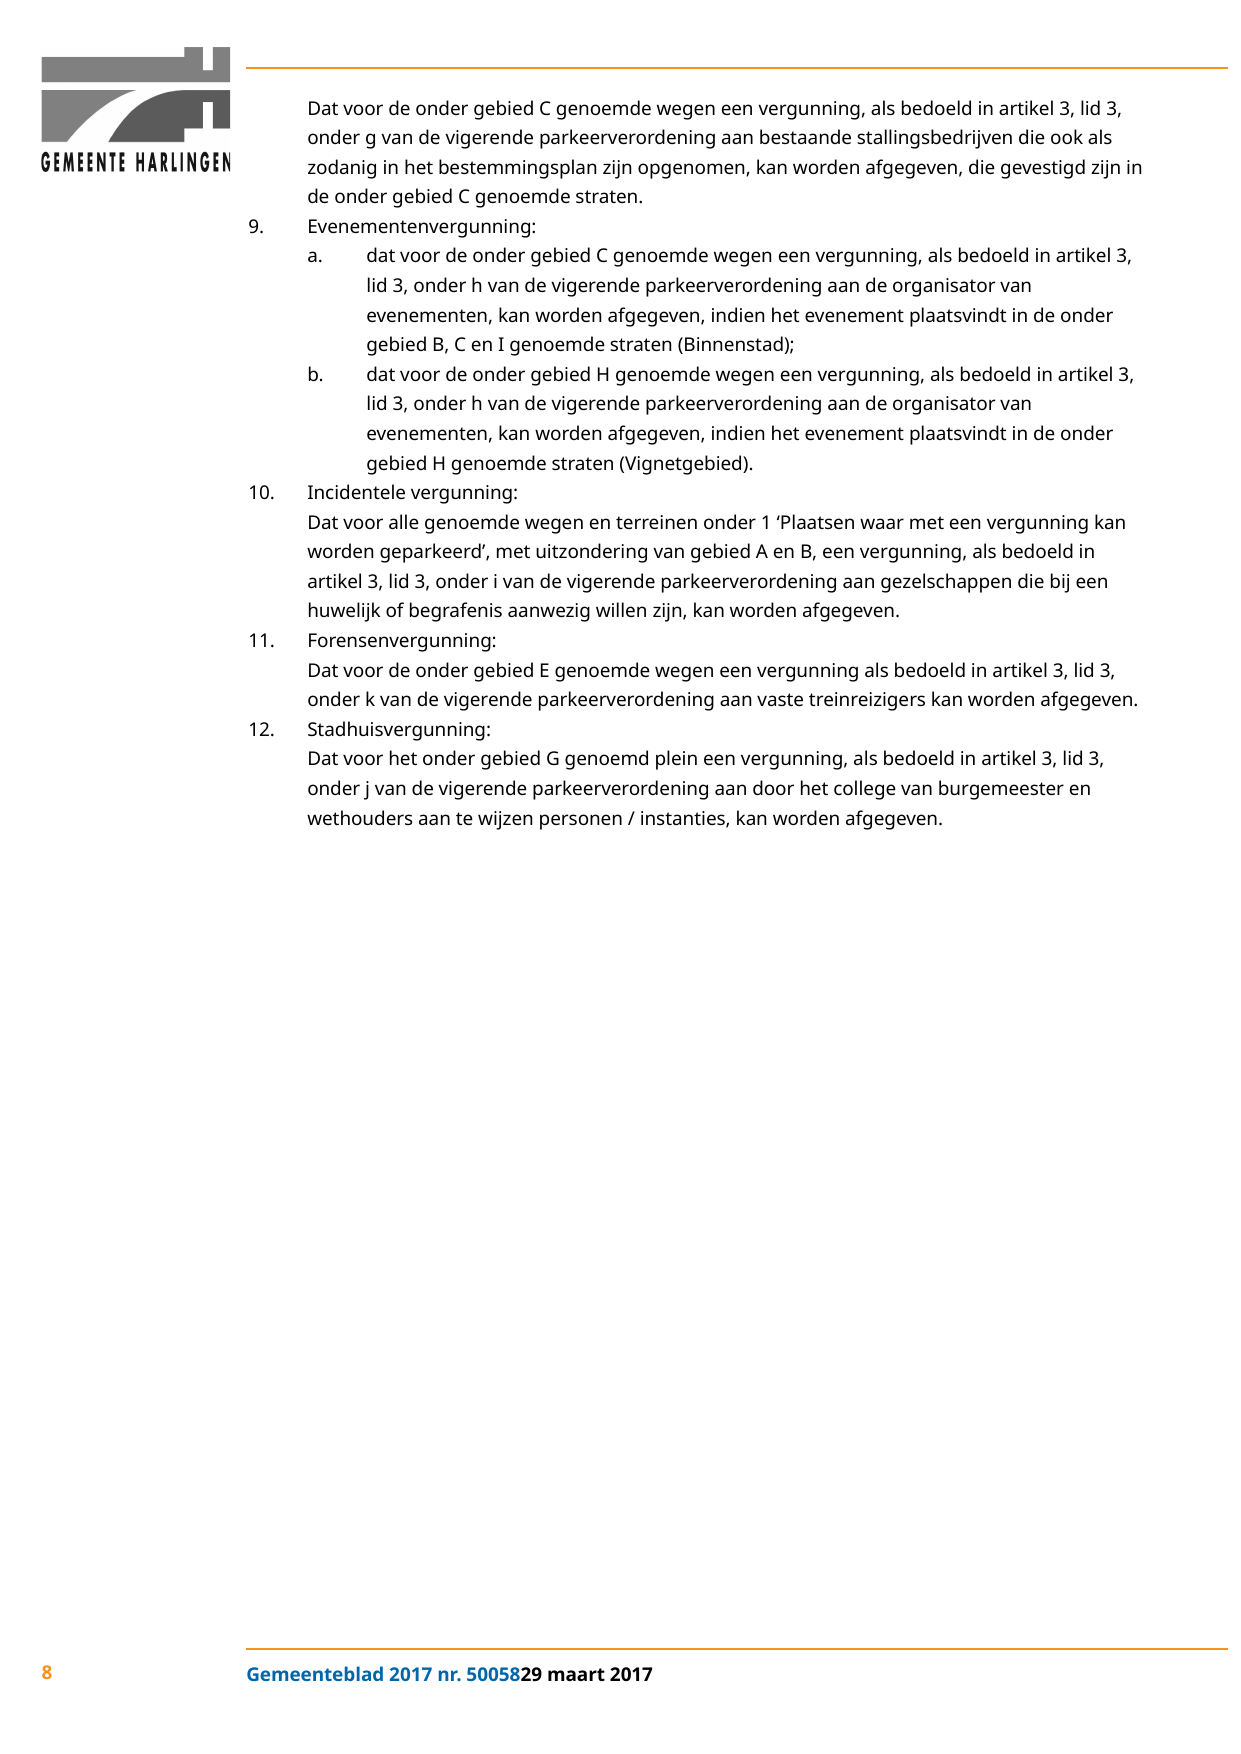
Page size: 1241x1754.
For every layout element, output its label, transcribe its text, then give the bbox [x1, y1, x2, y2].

list Evenementenvergunning: [248, 213, 1152, 239]
list Dat voor het onder gebied G genoemd plein een vergunning, als bedoeld in artikel 3, lid 3, onder j van de vigerende parkeerverordening aan door het college van burgemeester en wethouders aan te wijzen personen / instanties, kan worden afgegeven. [248, 746, 1152, 831]
list Dat voor de onder gebied C genoemde wegen een vergunning, als bedoeld in artikel 3, lid 3, onder g van de vigerende parkeerverordening aan bestaande stallingsbedrijven die ook als zodanig in het bestemmingsplan zijn opgenomen, kan worden afgegeven, die gevestigd zijn in de onder gebied C genoemde straten. [248, 95, 1152, 209]
list Dat voor alle genoemde wegen en terreinen onder 1 ‘Plaatsen waar met een vergunning kan worden geparkeerd’, met uitzondering van gebied A en B, een vergunning, als bedoeld in artikel 3, lid 3, onder i van de vigerende parkeerverordening aan gezelschappen die bij een huwelijk of begrafenis aanwezig willen zijn, kan worden afgegeven. [248, 509, 1152, 623]
list Dat voor de onder gebied E genoemde wegen een vergunning als bedoeld in artikel 3, lid 3, onder k van de vigerende parkeerverordening aan vaste treinreizigers kan worden afgegeven. [248, 657, 1152, 712]
list Forensenvergunning: [248, 627, 1152, 653]
picture [41, 47, 231, 172]
list dat voor de onder gebied H genoemde wegen een vergunning, als bedoeld in artikel 3, lid 3, onder h van de vigerende parkeerverordening aan de organisator van evenementen, kan worden afgegeven, indien het evenement plaatsvindt in de onder gebied H genoemde straten (Vignetgebied). [307, 361, 1152, 476]
list Incidentele vergunning: [248, 479, 1152, 505]
list Stadhuisvergunning: [248, 716, 1152, 742]
list dat voor de onder gebied C genoemde wegen een vergunning, als bedoeld in artikel 3, lid 3, onder h van de vigerende parkeerverordening aan de organisator van evenementen, kan worden afgegeven, indien het evenement plaatsvindt in de onder gebied B, C en I genoemde straten (Binnenstad); [307, 243, 1152, 357]
